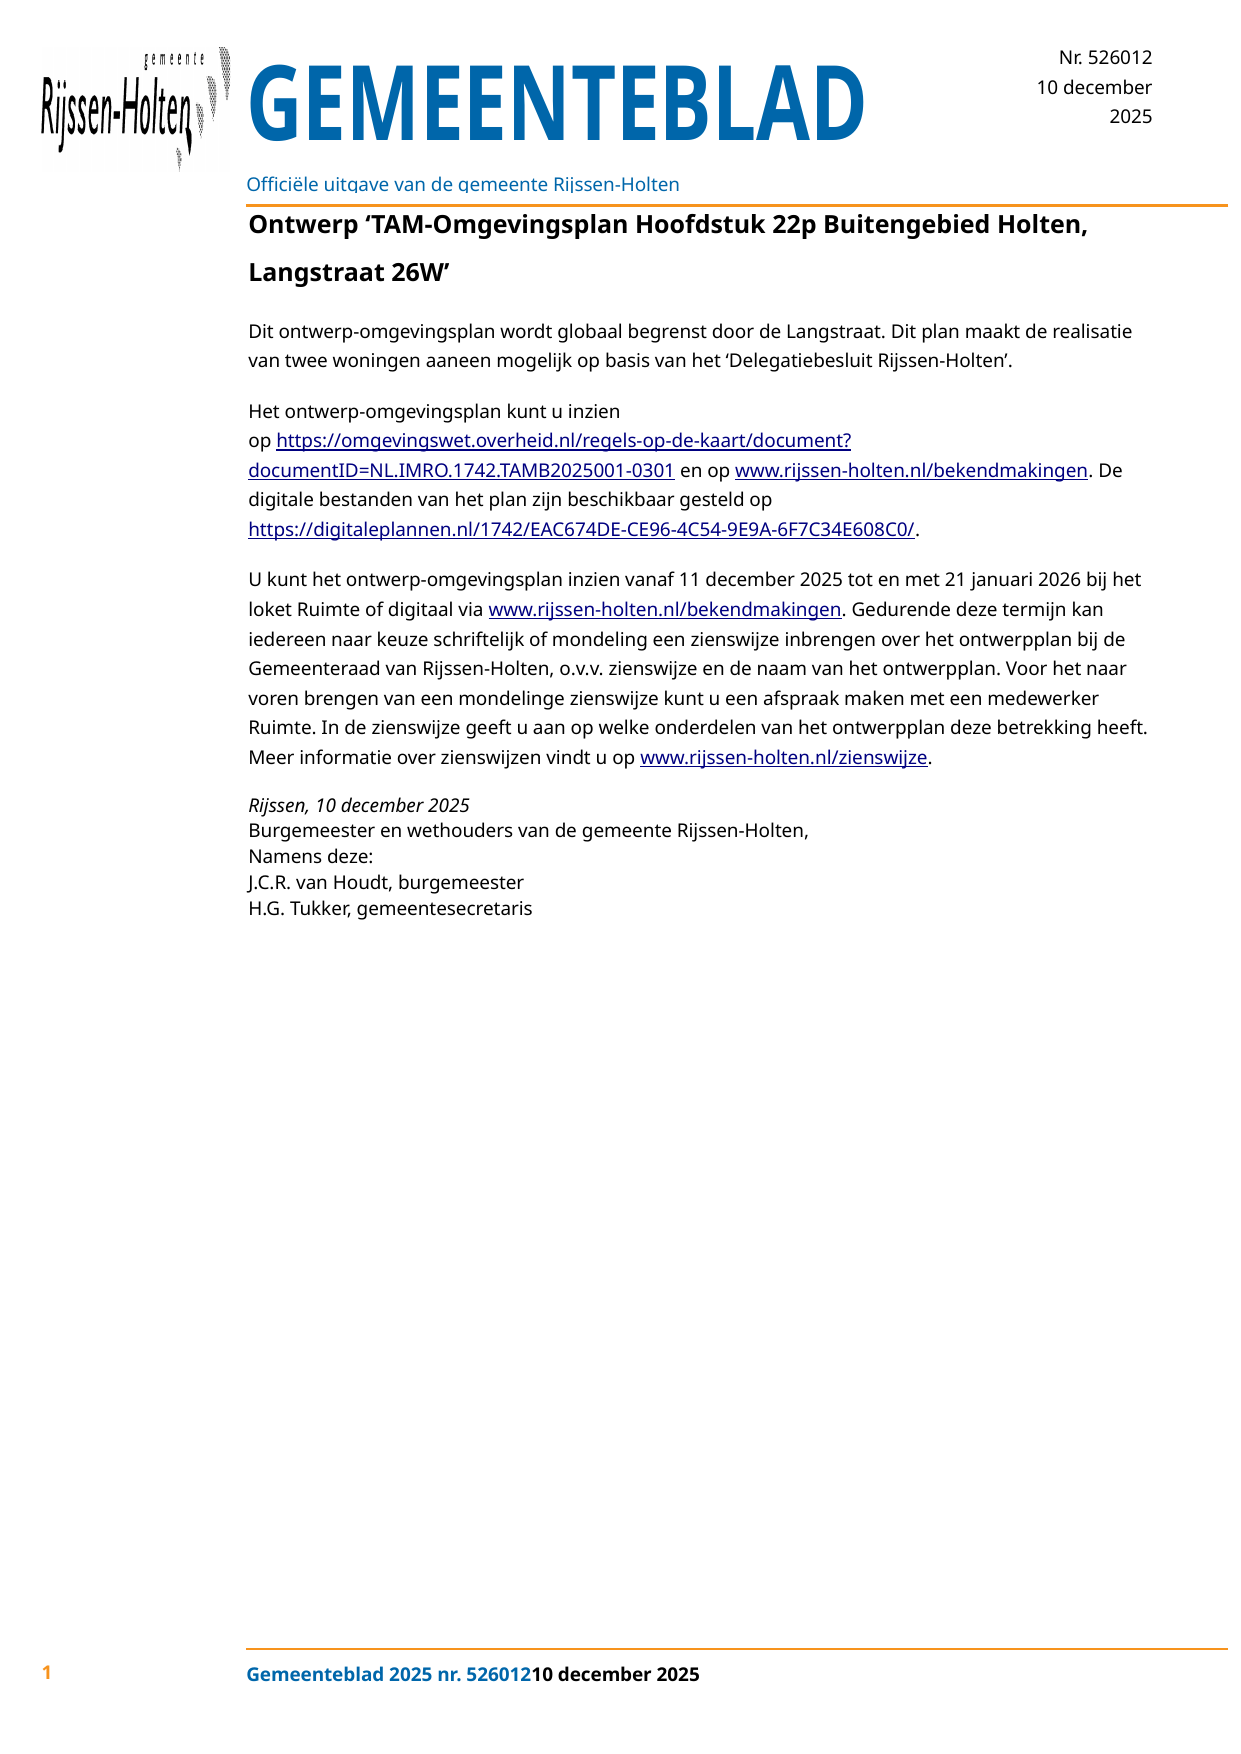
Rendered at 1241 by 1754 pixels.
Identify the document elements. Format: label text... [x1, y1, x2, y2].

text Namens deze: [248, 843, 1152, 869]
text U kunt het ontwerp-omgevingsplan inzien vanaf 11 december 2025 tot en met 21 januari 2026 bij het loket Ruimte of digitaal via www.rijssen-holten.nl/bekendmakingen. Gedurende deze termijn kan iedereen naar keuze schriftelijk of mondeling een zienswijze inbrengen over het ontwerpplan bij de Gemeenteraad van Rijssen-Holten, o.v.v. zienswijze en de naam van het ontwerpplan. Voor het naar voren brengen van een mondelinge zienswijze kunt u een afspraak maken met een medewerker Ruimte. In de zienswijze geeft u aan op welke onderdelen van het ontwerpplan deze betrekking heeft. Meer informatie over zienswijzen vindt u op www.rijssen-holten.nl/zienswijze. [248, 567, 1152, 770]
text J.C.R. van Houdt, burgemeester [248, 869, 1152, 895]
text Rijssen, 10 december 2025 [248, 792, 1152, 818]
text H.G. Tukker, gemeentesecretaris [248, 895, 1152, 921]
text Dit ontwerp-omgevingsplan wordt globaal begrenst door de Langstraat. Dit plan maakt de realisatie van twee woningen aaneen mogelijk op basis van het ‘Delegatiebesluit Rijssen-Holten’. [248, 318, 1152, 373]
text Burgemeester en wethouders van de gemeente Rijssen-Holten, [248, 818, 1152, 843]
text Ontwerp ‘TAM-Omgevingsplan Hoofdstuk 22p Buitengebied Holten, Langstraat 26W’ [248, 207, 1152, 288]
text Het ontwerp-omgevingsplan kunt u inzien op https://omgevingswet.overheid.nl/regels-op-de-kaart/document?documentID=NL.IMRO.1742.TAMB2025001-0301 en op www.rijssen-holten.nl/bekendmakingen. De digitale bestanden van het plan zijn beschikbaar gesteld op https://digitaleplannen.nl/1742/EAC674DE-CE96-4C54-9E9A-6F7C34E608C0/. [248, 398, 1152, 542]
picture [41, 47, 231, 172]
